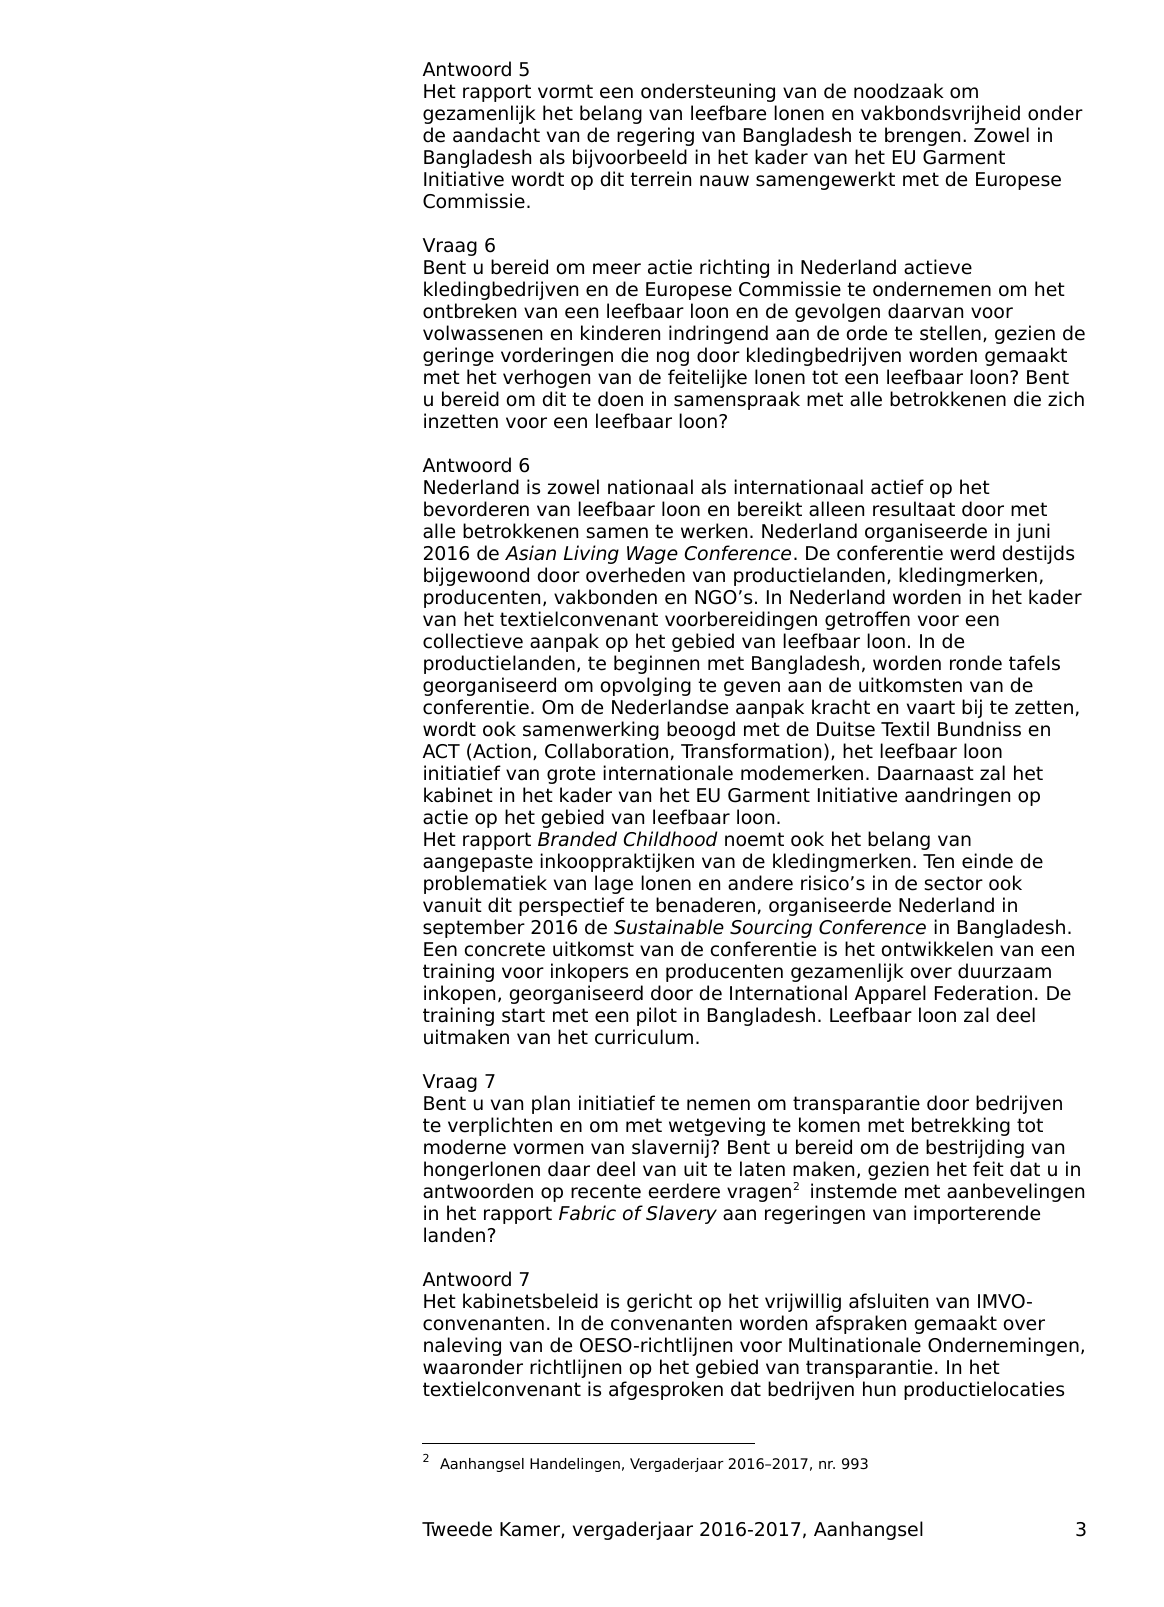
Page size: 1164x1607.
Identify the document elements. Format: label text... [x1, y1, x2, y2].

text Nederland is zowel nationaal als internationaal actief op het bevorderen van leefbaar loon en bereikt alleen resultaat door met alle betrokkenen samen te werken. Nederland organiseerde in juni 2016 de Asian Living Wage Conference. De conferentie werd destijds bijgewoond door overheden van productielanden, kledingmerken, producenten, vakbonden en NGO’s. In Nederland worden in het kader van het textielconvenant voorbereidingen getroffen voor een collectieve aanpak op het gebied van leefbaar loon. In de productielanden, te beginnen met Bangladesh, worden ronde tafels georganiseerd om opvolging te geven aan de uitkomsten van de conferentie. Om de Nederlandse aanpak kracht en vaart bij te zetten, wordt ook samenwerking beoogd met de Duitse Textil Bundniss en ACT (Action, Collaboration, Transformation), het leefbaar loon initiatief van grote internationale modemerken. Daarnaast zal het kabinet in het kader van het EU Garment Initiative aandringen op actie op het gebied van leefbaar loon. [422, 477, 1087, 829]
text Het rapport vormt een ondersteuning van de noodzaak om gezamenlijk het belang van leefbare lonen en vakbondsvrijheid onder de aandacht van de regering van Bangladesh te brengen. Zowel in Bangladesh als bijvoorbeeld in het kader van het EU Garment Initiative wordt op dit terrein nauw samengewerkt met de Europese Commissie. [422, 81, 1087, 213]
text Vraag 6 [422, 235, 1087, 257]
text Antwoord 7 [422, 1269, 1087, 1291]
text Bent u van plan initiatief te nemen om transparantie door bedrijven te verplichten en om met wetgeving te komen met betrekking tot moderne vormen van slavernij? Bent u bereid om de bestrijding van hongerlonen daar deel van uit te laten maken, gezien het feit dat u in antwoorden op recente eerdere vragen instemde met aanbevelingen in het rapport Fabric of Slavery aan regeringen van importerende landen? [422, 1093, 1087, 1247]
text Het kabinetsbeleid is gericht op het vrijwillig afsluiten van IMVO-convenanten. In de convenanten worden afspraken gemaakt over naleving van de OESO-richtlijnen voor Multinationale Ondernemingen, waaronder richtlijnen op het gebied van transparantie. In het textielconvenant is afgesproken dat bedrijven hun productielocaties [422, 1291, 1087, 1401]
text Vraag 7 [422, 1071, 1087, 1093]
text Antwoord 5 [422, 59, 1087, 81]
text Aanhangsel Handelingen, Vergaderjaar 2016–2017, nr. 993 [422, 1452, 1087, 1474]
text Bent u bereid om meer actie richting in Nederland actieve kledingbedrijven en de Europese Commissie te ondernemen om het ontbreken van een leefbaar loon en de gevolgen daarvan voor volwassenen en kinderen indringend aan de orde te stellen, gezien de geringe vorderingen die nog door kledingbedrijven worden gemaakt met het verhogen van de feitelijke lonen tot een leefbaar loon? Bent u bereid om dit te doen in samenspraak met alle betrokkenen die zich inzetten voor een leefbaar loon? [422, 257, 1087, 433]
text Antwoord 6 [422, 455, 1087, 477]
text Het rapport Branded Childhood noemt ook het belang van aangepaste inkooppraktijken van de kledingmerken. Ten einde de problematiek van lage lonen en andere risico’s in de sector ook vanuit dit perspectief te benaderen, organiseerde Nederland in september 2016 de Sustainable Sourcing Conference in Bangladesh. Een concrete uitkomst van de conferentie is het ontwikkelen van een training voor inkopers en producenten gezamenlijk over duurzaam inkopen, georganiseerd door de International Apparel Federation. De training start met een pilot in Bangladesh. Leefbaar loon zal deel uitmaken van het curriculum. [422, 829, 1087, 1048]
